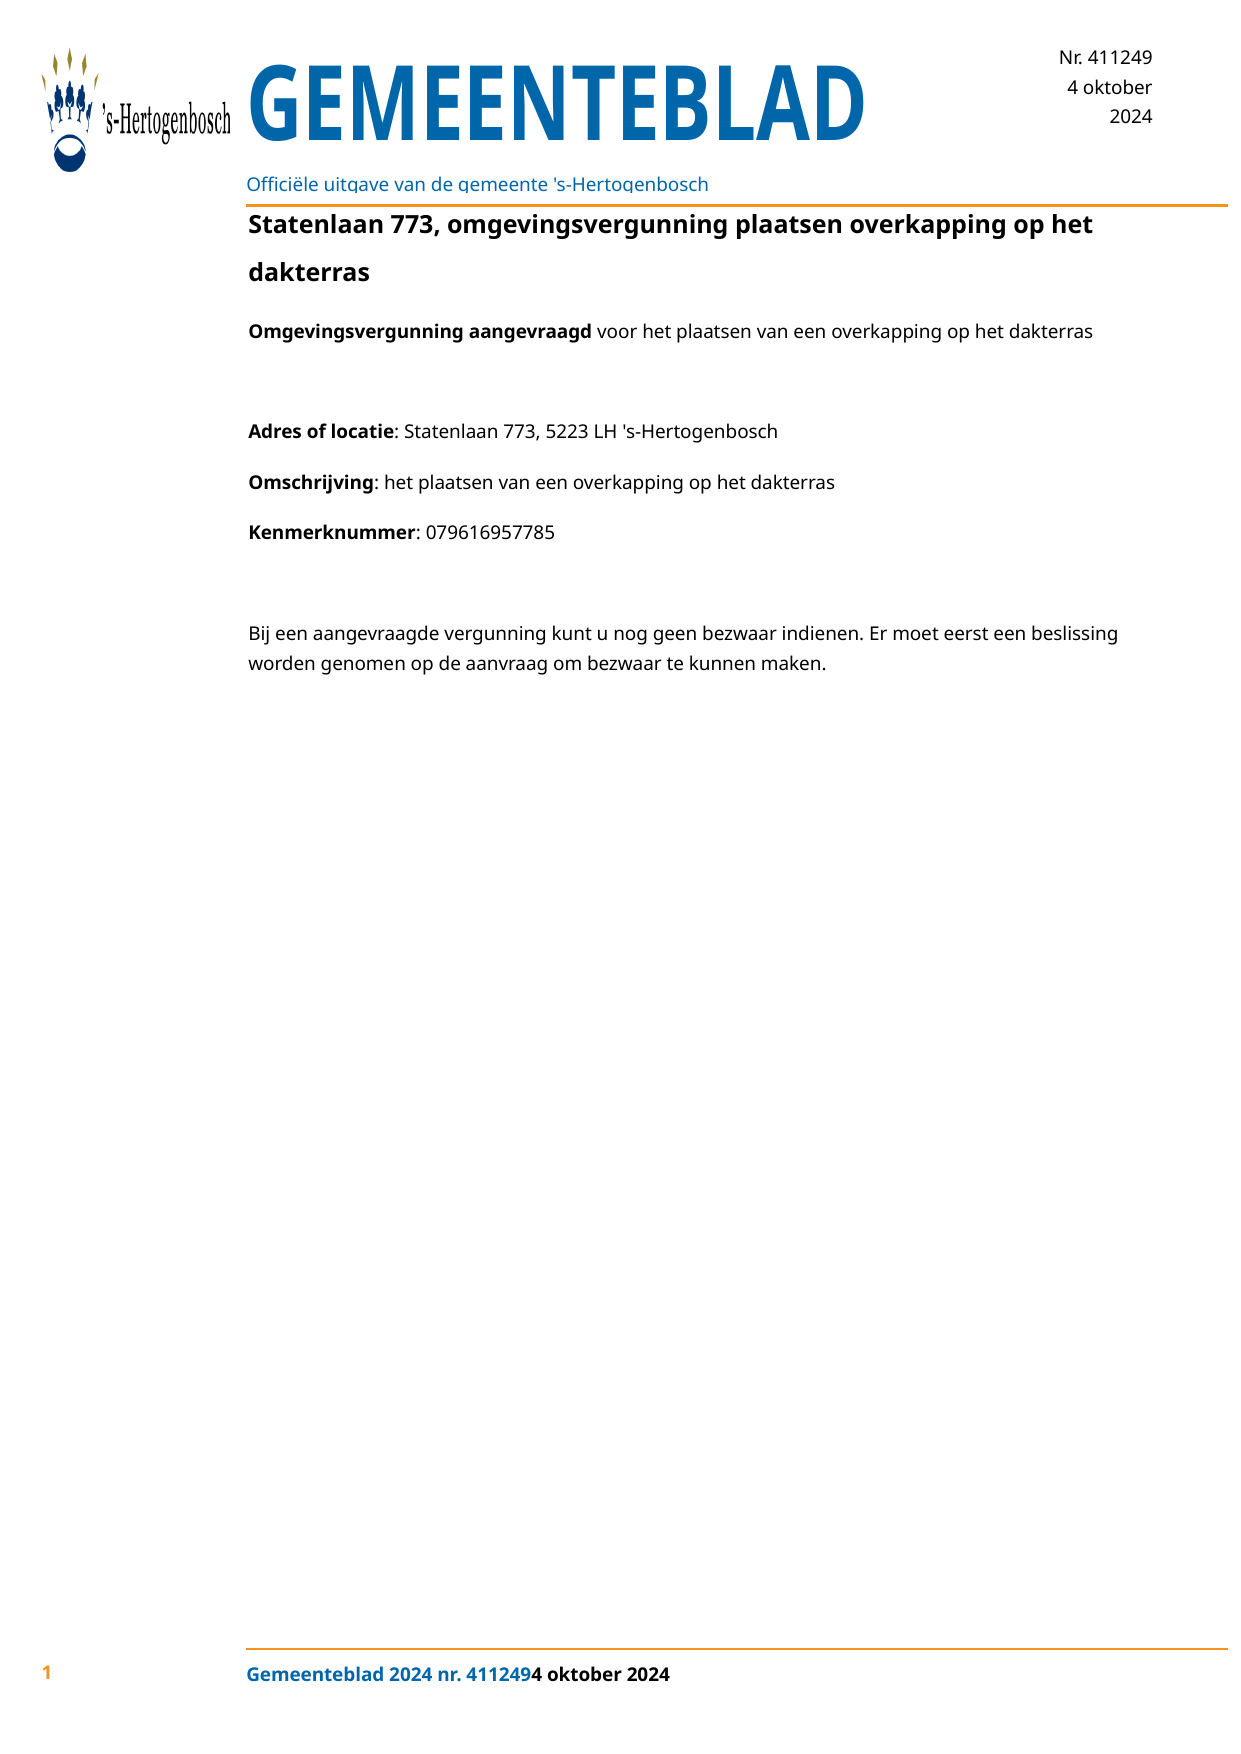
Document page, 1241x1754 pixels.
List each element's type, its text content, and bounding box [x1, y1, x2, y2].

text Kenmerknummer: 079616957785 [248, 519, 1152, 545]
text Statenlaan 773, omgevingsvergunning plaatsen overkapping op het dakterras [248, 207, 1152, 288]
picture [41, 47, 231, 172]
text Omschrijving: het plaatsen van een overkapping op het dakterras [248, 469, 1152, 495]
text Adres of locatie: Statenlaan 773, 5223 LH 's-Hertogenbosch [248, 419, 1152, 444]
text Omgevingsvergunning aangevraagd voor het plaatsen van een overkapping op het dakterras [248, 318, 1152, 344]
text Bij een aangevraagde vergunning kunt u nog geen bezwaar indienen. Er moet eerst een beslissing worden genomen op de aanvraag om bezwaar te kunnen maken. [248, 620, 1152, 676]
